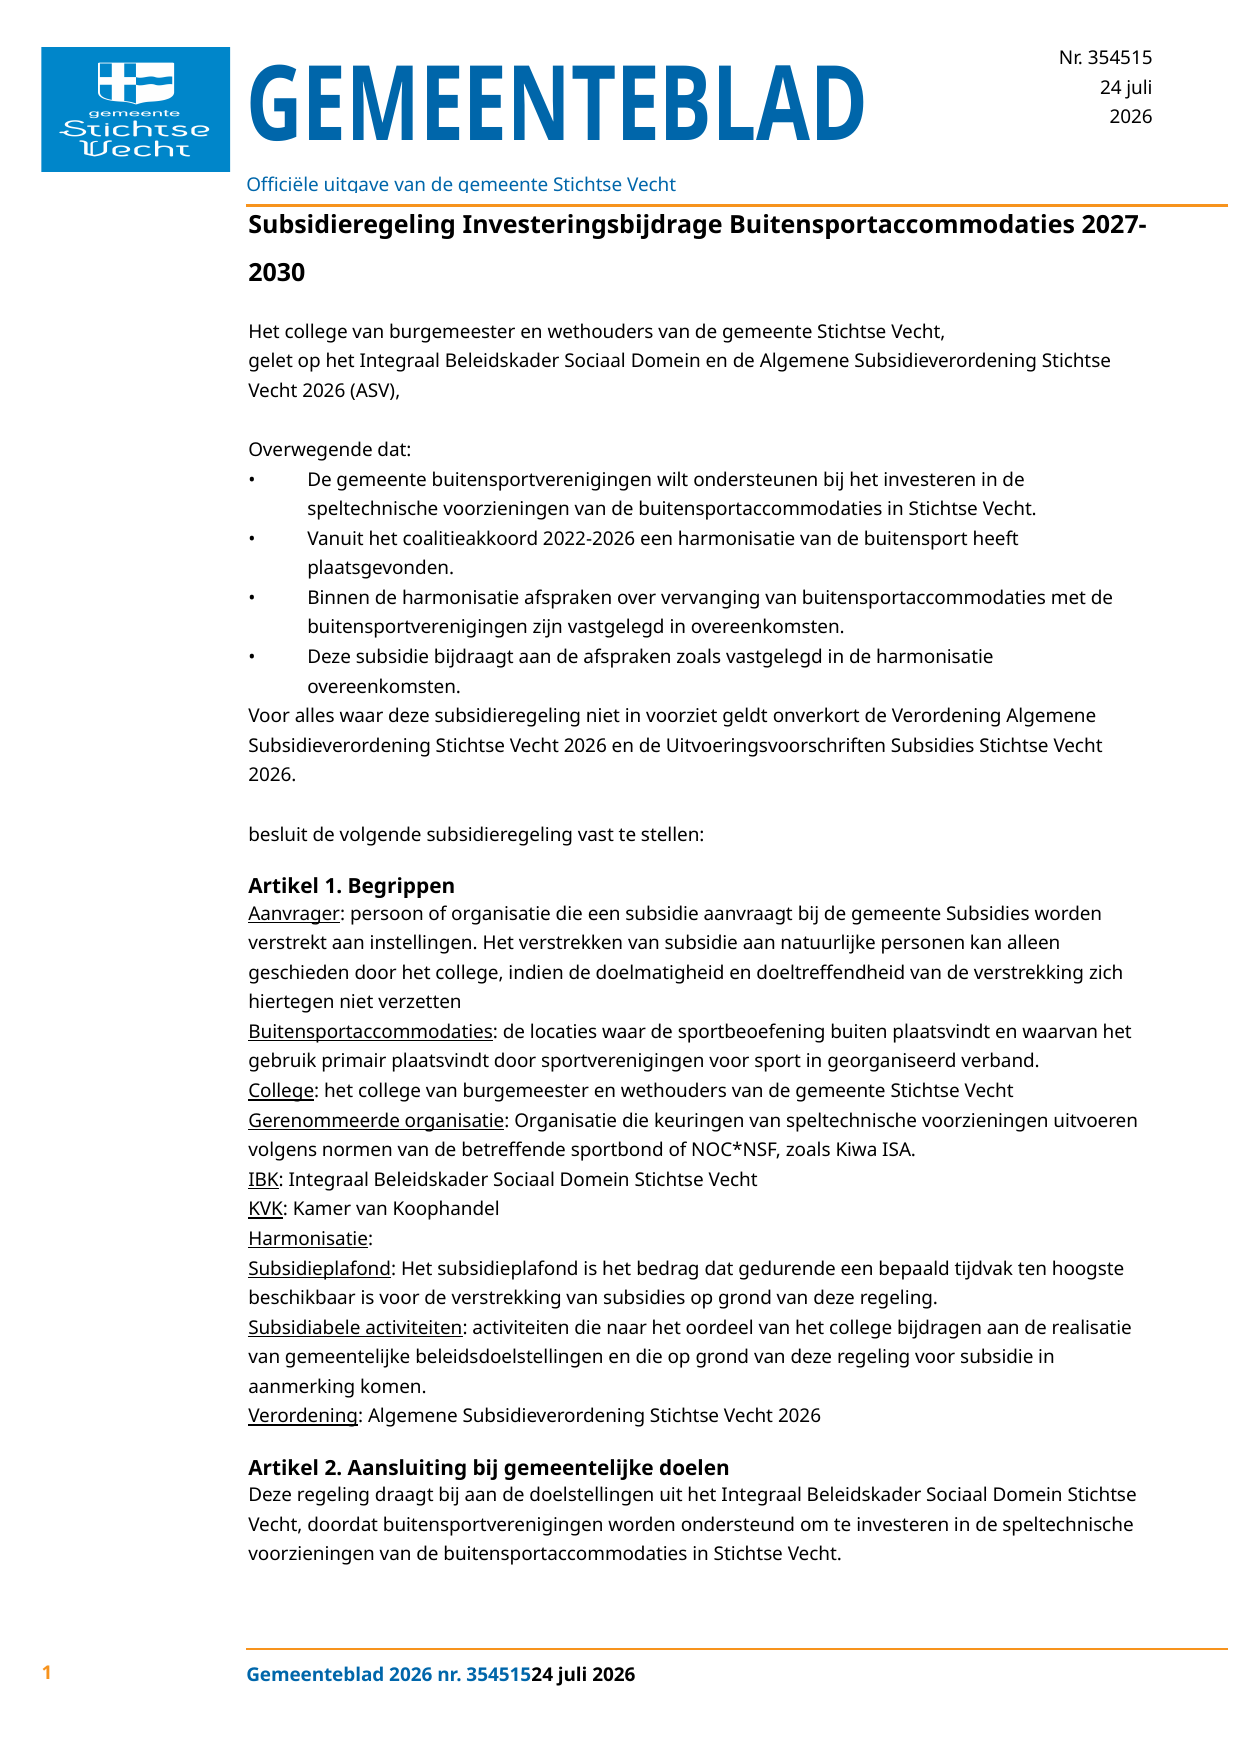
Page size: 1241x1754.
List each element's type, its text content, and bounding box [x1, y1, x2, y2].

text Harmonisatie: [248, 1225, 1152, 1251]
text Aanvrager: persoon of organisatie die een subsidie aanvraagt bij de gemeente Subsidies worden verstrekt aan instellingen. Het verstrekken van subsidie aan natuurlijke personen kan alleen geschieden door het college, indien de doelmatigheid en doeltreffendheid van de verstrekking zich hiertegen niet verzetten [248, 900, 1152, 1014]
text Gerenommeerde organisatie: Organisatie die keuringen van speltechnische voorzieningen uitvoeren volgens normen van de betreffende sportbond of NOC*NSF, zoals Kiwa ISA. [248, 1107, 1152, 1162]
text Het college van burgemeester en wethouders van de gemeente Stichtse Vecht, [248, 318, 1152, 344]
text Voor alles waar deze subsidieregeling niet in voorziet geldt onverkort de Verordening Algemene Subsidieverordening Stichtse Vecht 2026 en de Uitvoeringsvoorschriften Subsidies Stichtse Vecht 2026. [248, 702, 1152, 787]
list De gemeente buitensportverenigingen wilt ondersteunen bij het investeren in de speltechnische voorzieningen van de buitensportaccommodaties in Stichtse Vecht. [248, 466, 1152, 521]
text Artikel 1. Begrippen [248, 871, 1152, 900]
text Deze regeling draagt bij aan de doelstellingen uit het Integraal Beleidskader Sociaal Domein Stichtse Vecht, doordat buitensportverenigingen worden ondersteund om te investeren in de speltechnische voorzieningen van de buitensportaccommodaties in Stichtse Vecht. [248, 1481, 1152, 1566]
list Binnen de harmonisatie afspraken over vervanging van buitensportaccommodaties met de buitensportverenigingen zijn vastgelegd in overeenkomsten. [248, 584, 1152, 639]
text Verordening: Algemene Subsidieverordening Stichtse Vecht 2026 [248, 1403, 1152, 1428]
text gelet op het Integraal Beleidskader Sociaal Domein en de Algemene Subsidieverordening Stichtse Vecht 2026 (ASV), [248, 347, 1152, 403]
text Buitensportaccommodaties: de locaties waar de sportbeoefening buiten plaatsvindt en waarvan het gebruik primair plaatsvindt door sportverenigingen voor sport in georganiseerd verband. [248, 1018, 1152, 1073]
text College: het college van burgemeester en wethouders van de gemeente Stichtse Vecht [248, 1077, 1152, 1103]
picture [99, 63, 135, 101]
text besluit de volgende subsidieregeling vast te stellen: [248, 821, 1152, 847]
list Vanuit het coalitieakkoord 2022-2026 een harmonisatie van de buitensport heeft plaatsgevonden. [248, 525, 1152, 580]
text IBK: Integraal Beleidskader Sociaal Domein Stichtse Vecht [248, 1166, 1152, 1192]
picture [137, 63, 174, 103]
text Subsidiabele activiteiten: activiteiten die naar het oordeel van het college bijdragen aan de realisatie van gemeentelijke beleidsdoelstellingen en die op grond van deze regeling voor subsidie in aanmerking komen. [248, 1314, 1152, 1399]
text Artikel 2. Aansluiting bij gemeentelijke doelen [248, 1453, 1152, 1481]
text Subsidieregeling Investeringsbijdrage Buitensportaccommodaties 2027-2030 [248, 207, 1152, 288]
text KVK: Kamer van Koophandel [248, 1196, 1152, 1221]
text Overwegende dat: [248, 436, 1152, 462]
list Deze subsidie bijdraagt aan de afspraken zoals vastgelegd in de harmonisatie overeenkomsten. [248, 643, 1152, 699]
text Subsidieplafond: Het subsidieplafond is het bedrag dat gedurende een bepaald tijdvak ten hoogste beschikbaar is voor de verstrekking van subsidies op grond van deze regeling. [248, 1255, 1152, 1310]
